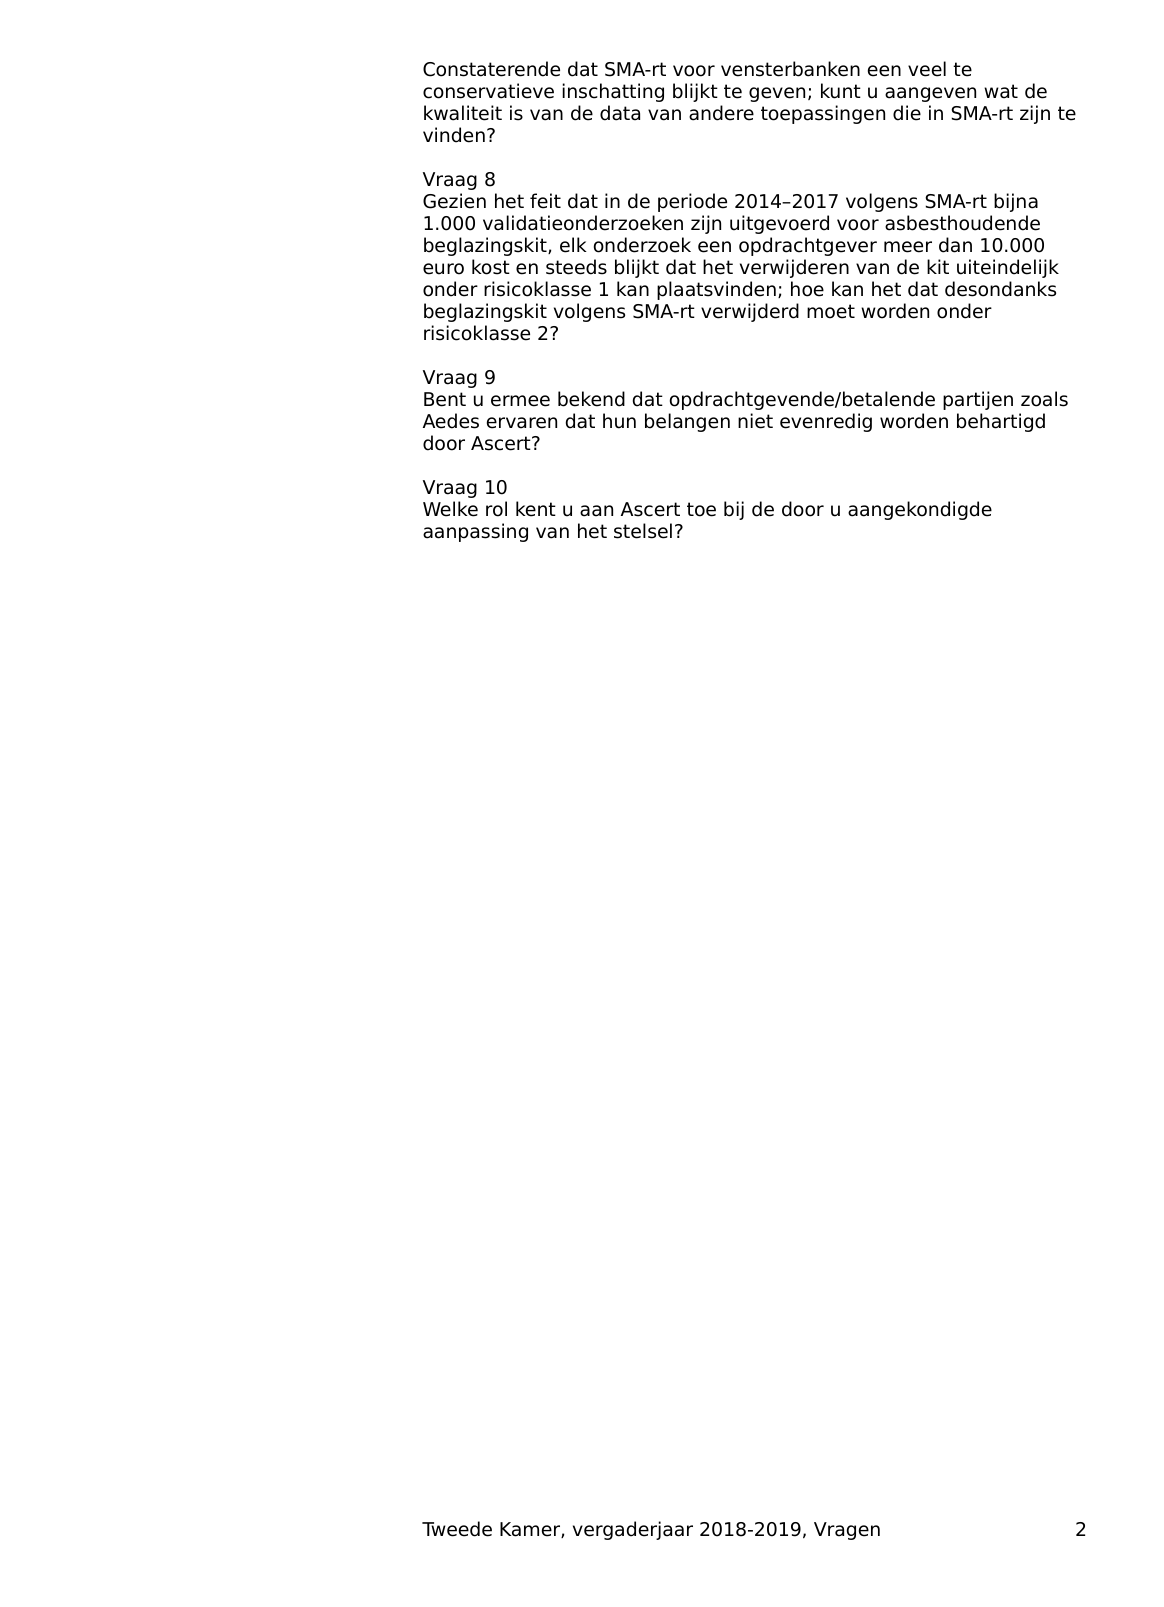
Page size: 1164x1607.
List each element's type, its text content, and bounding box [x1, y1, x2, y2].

text Vraag 9 [422, 367, 1087, 389]
text Welke rol kent u aan Ascert toe bij de door u aangekondigde aanpassing van het stelsel? [422, 499, 1087, 543]
text Gezien het feit dat in de periode 2014–2017 volgens SMA-rt bijna 1.000 validatieonderzoeken zijn uitgevoerd voor asbesthoudende beglazingskit, elk onderzoek een opdrachtgever meer dan 10.000 euro kost en steeds blijkt dat het verwijderen van de kit uiteindelijk onder risicoklasse 1 kan plaatsvinden; hoe kan het dat desondanks beglazingskit volgens SMA-rt verwijderd moet worden onder risicoklasse 2? [422, 191, 1087, 345]
text Vraag 8 [422, 169, 1087, 191]
text Bent u ermee bekend dat opdrachtgevende/betalende partijen zoals Aedes ervaren dat hun belangen niet evenredig worden behartigd door Ascert? [422, 389, 1087, 455]
text Constaterende dat SMA-rt voor vensterbanken een veel te conservatieve inschatting blijkt te geven; kunt u aangeven wat de kwaliteit is van de data van andere toepassingen die in SMA-rt zijn te vinden? [422, 59, 1087, 147]
text Vraag 10 [422, 477, 1087, 499]
